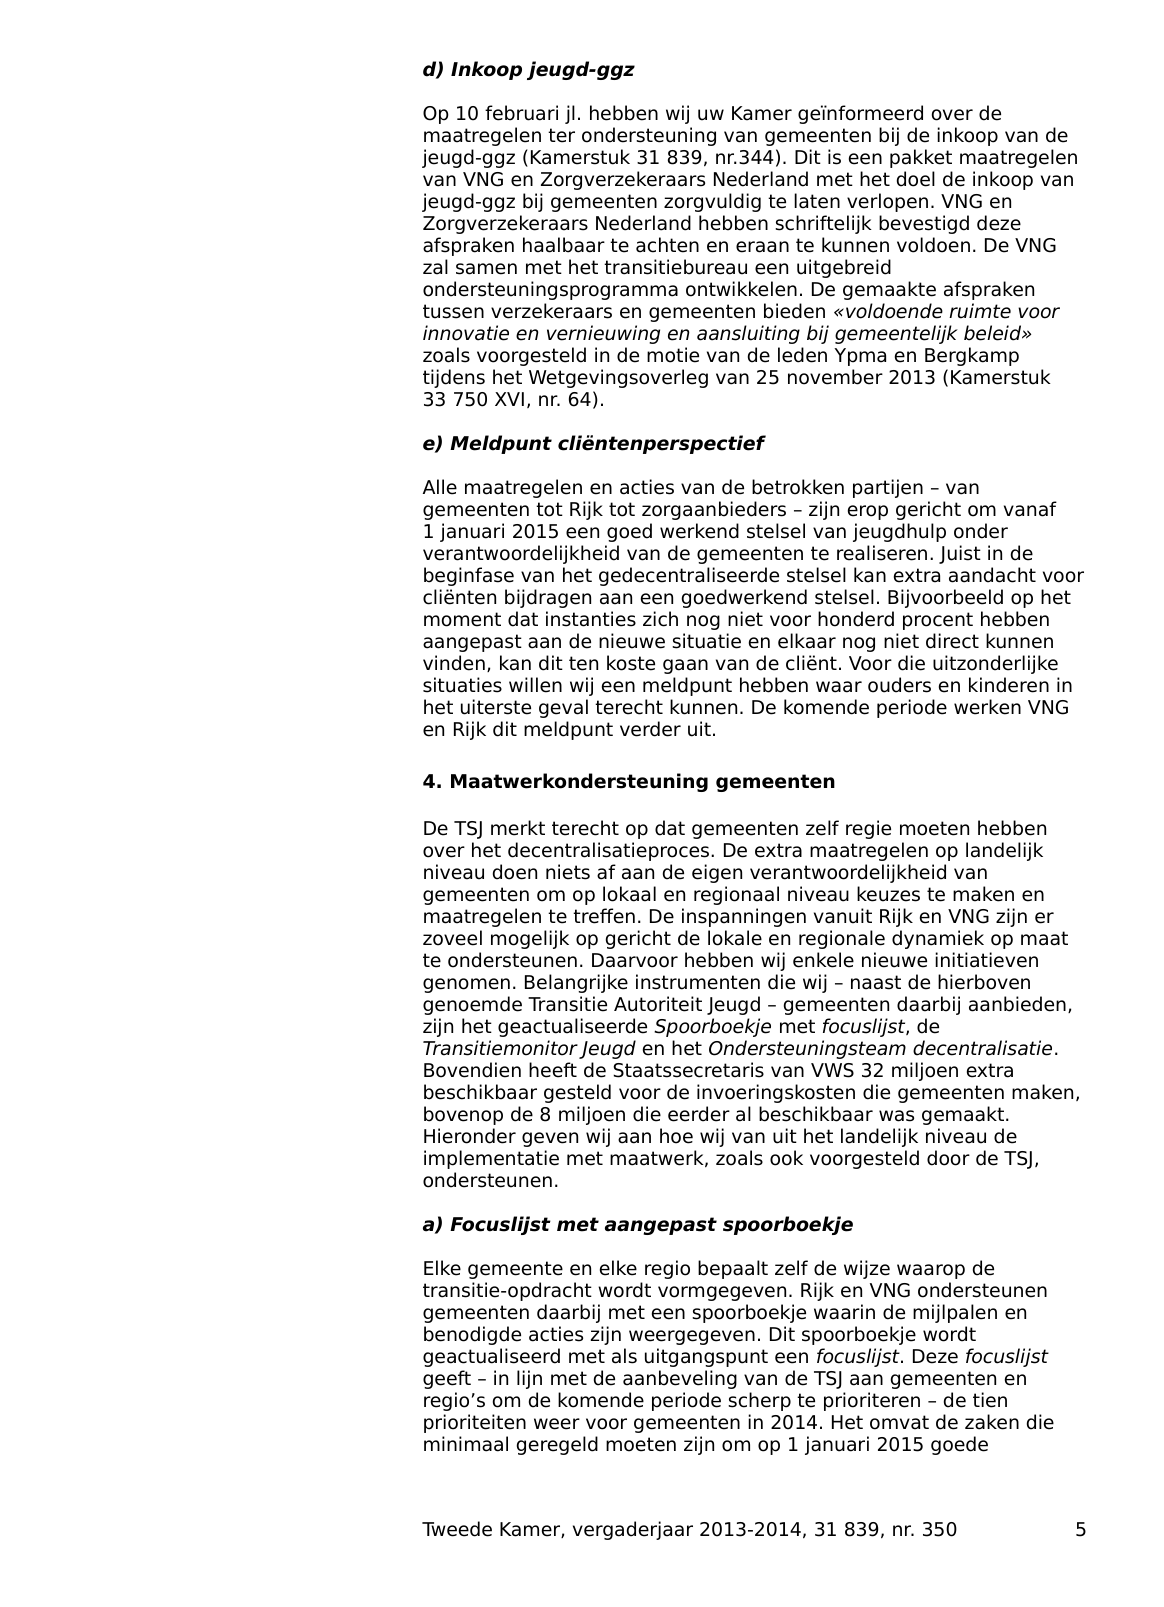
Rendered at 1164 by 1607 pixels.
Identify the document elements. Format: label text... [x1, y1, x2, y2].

subtitle 4. Maatwerkondersteuning gemeenten [422, 771, 1087, 793]
subtitle e) Meldpunt cliëntenperspectief [422, 433, 1087, 455]
text Elke gemeente en elke regio bepaalt zelf de wijze waarop de transitie-opdracht wordt vormgegeven. Rijk en VNG ondersteunen gemeenten daarbij met een spoorboekje waarin de mijlpalen en benodigde acties zijn weergegeven. Dit spoorboekje wordt geactualiseerd met als uitgangspunt een focuslijst. Deze focuslijst geeft – in lijn met de aanbeveling van de TSJ aan gemeenten en regio’s om de komende periode scherp te prioriteren – de tien prioriteiten weer voor gemeenten in 2014. Het omvat de zaken die minimaal geregeld moeten zijn om op 1 januari 2015 goede [422, 1258, 1087, 1456]
subtitle d) Inkoop jeugd-ggz [422, 59, 1087, 81]
subtitle a) Focuslijst met aangepast spoorboekje [422, 1214, 1087, 1236]
text Op 10 februari jl. hebben wij uw Kamer geïnformeerd over de maatregelen ter ondersteuning van gemeenten bij de inkoop van de jeugd-ggz (Kamerstuk 31 839, nr.344). Dit is een pakket maatregelen van VNG en Zorgverzekeraars Nederland met het doel de inkoop van jeugd-ggz bij gemeenten zorgvuldig te laten verlopen. VNG en Zorgverzekeraars Nederland hebben schriftelijk bevestigd deze afspraken haalbaar te achten en eraan te kunnen voldoen. De VNG zal samen met het transitiebureau een uitgebreid ondersteuningsprogramma ontwikkelen. De gemaakte afspraken tussen verzekeraars en gemeenten bieden «voldoende ruimte voor innovatie en vernieuwing en aansluiting bij gemeentelijk beleid» zoals voorgesteld in de motie van de leden Ypma en Bergkamp tijdens het Wetgevingsoverleg van 25 november 2013 (Kamerstuk 33 750 XVI, nr. 64). [422, 103, 1087, 411]
text De TSJ merkt terecht op dat gemeenten zelf regie moeten hebben over het decentralisatieproces. De extra maatregelen op landelijk niveau doen niets af aan de eigen verantwoordelijkheid van gemeenten om op lokaal en regionaal niveau keuzes te maken en maatregelen te treffen. De inspanningen vanuit Rijk en VNG zijn er zoveel mogelijk op gericht de lokale en regionale dynamiek op maat te ondersteunen. Daarvoor hebben wij enkele nieuwe initiatieven genomen. Belangrijke instrumenten die wij – naast de hierboven genoemde Transitie Autoriteit Jeugd – gemeenten daarbij aanbieden, zijn het geactualiseerde Spoorboekje met focuslijst, de Transitiemonitor Jeugd en het Ondersteuningsteam decentralisatie. Bovendien heeft de Staatssecretaris van VWS 32 miljoen extra beschikbaar gesteld voor de invoeringskosten die gemeenten maken, bovenop de 8 miljoen die eerder al beschikbaar was gemaakt. Hieronder geven wij aan hoe wij van uit het landelijk niveau de implementatie met maatwerk, zoals ook voorgesteld door de TSJ, ondersteunen. [422, 818, 1087, 1192]
text Alle maatregelen en acties van de betrokken partijen – van gemeenten tot Rijk tot zorgaanbieders – zijn erop gericht om vanaf 1 januari 2015 een goed werkend stelsel van jeugdhulp onder verantwoordelijkheid van de gemeenten te realiseren. Juist in de beginfase van het gedecentraliseerde stelsel kan extra aandacht voor cliënten bijdragen aan een goedwerkend stelsel. Bijvoorbeeld op het moment dat instanties zich nog niet voor honderd procent hebben aangepast aan de nieuwe situatie en elkaar nog niet direct kunnen vinden, kan dit ten koste gaan van de cliënt. Voor die uitzonderlijke situaties willen wij een meldpunt hebben waar ouders en kinderen in het uiterste geval terecht kunnen. De komende periode werken VNG en Rijk dit meldpunt verder uit. [422, 477, 1087, 741]
